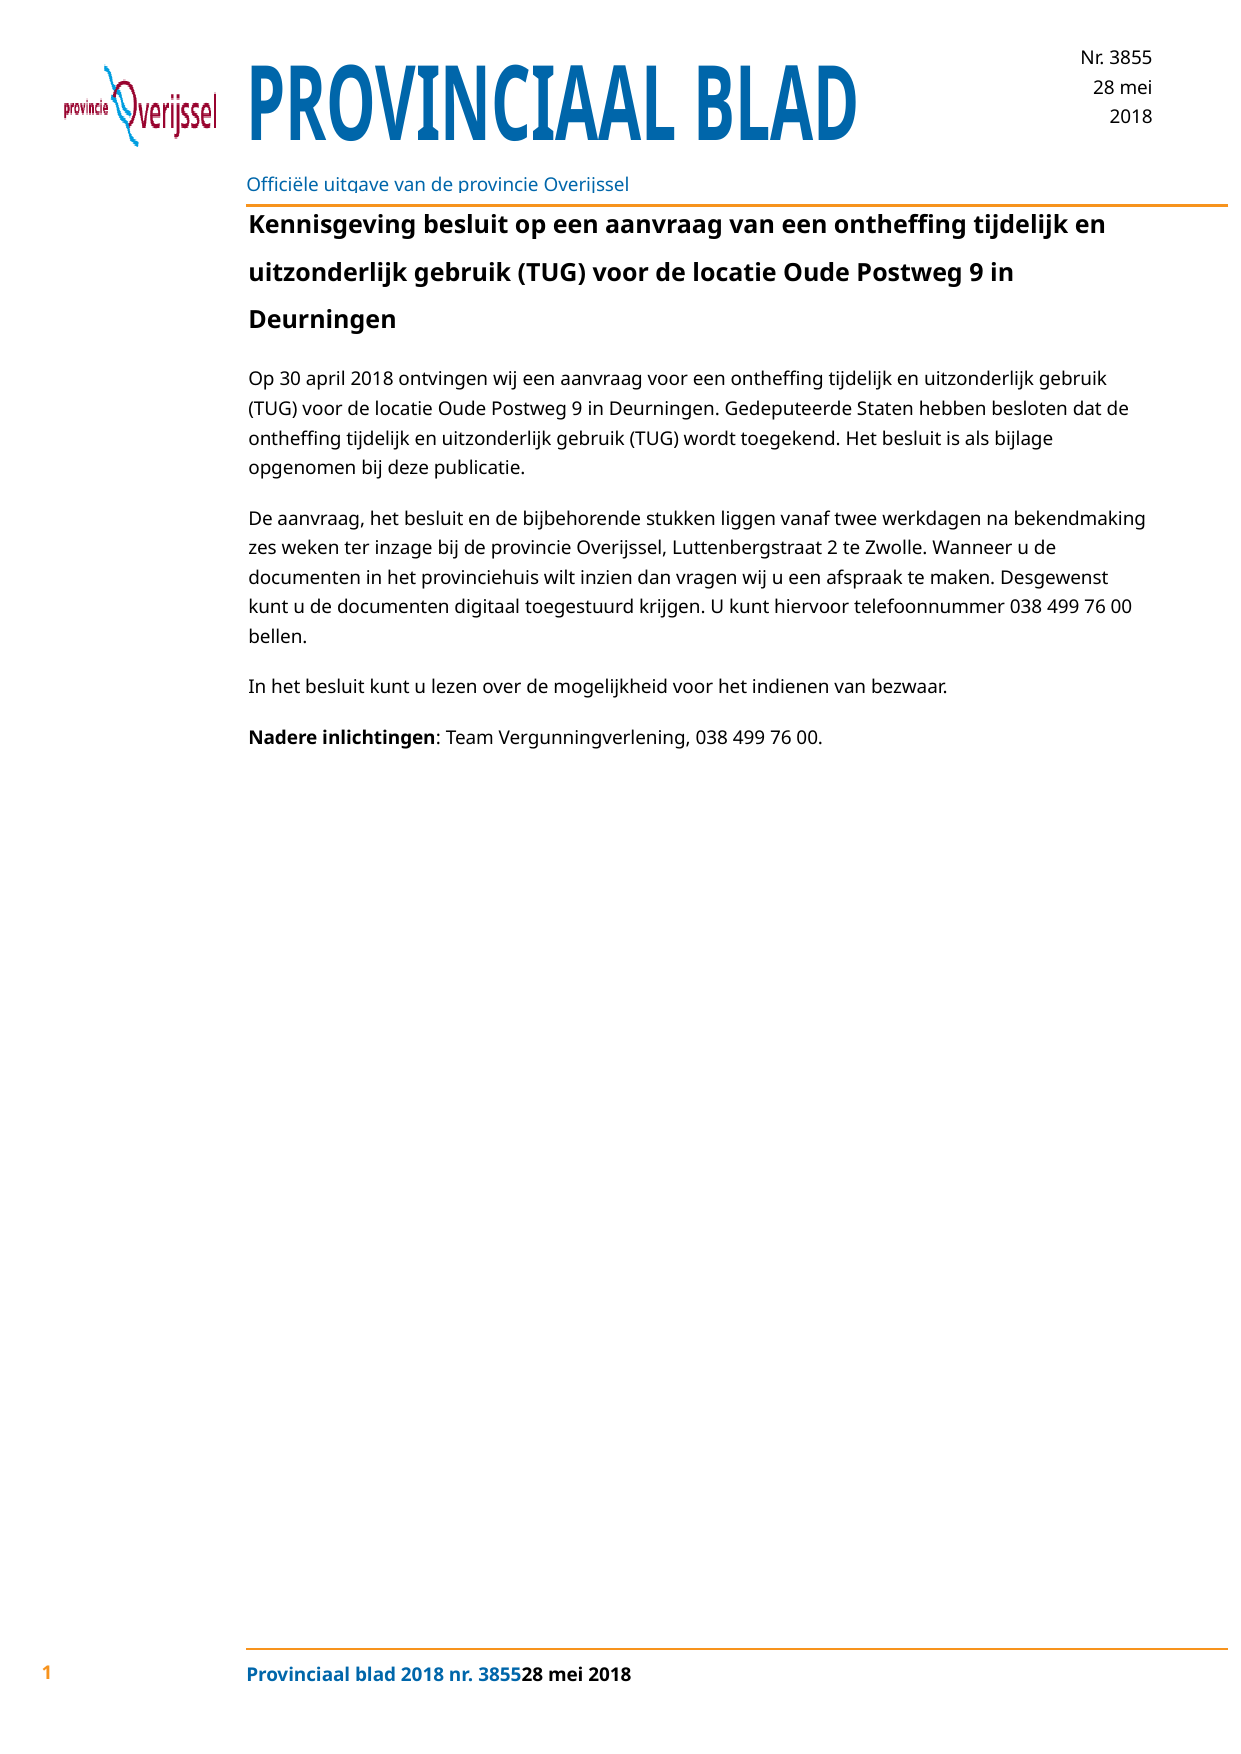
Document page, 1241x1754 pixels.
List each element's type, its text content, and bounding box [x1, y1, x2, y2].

text In het besluit kunt u lezen over de mogelijkheid voor het indienen van bezwaar. [248, 673, 1152, 699]
text Op 30 april 2018 ontvingen wij een aanvraag voor een ontheffing tijdelijk en uitzonderlijk gebruik (TUG) voor de locatie Oude Postweg 9 in Deurningen. Gedeputeerde Staten hebben besloten dat de ontheffing tijdelijk en uitzonderlijk gebruik (TUG) wordt toegekend. Het besluit is als bijlage opgenomen bij deze publicatie. [248, 366, 1152, 480]
text De aanvraag, het besluit en de bijbehorende stukken liggen vanaf twee werkdagen na bekendmaking zes weken ter inzage bij de provincie Overijssel, Luttenbergstraat 2 te Zwolle. Wanneer u de documenten in het provinciehuis wilt inzien dan vragen wij u een afspraak te maken. Desgewenst kunt u de documenten digitaal toegestuurd krijgen. U kunt hiervoor telefoonnummer 038 499 76 00 bellen. [248, 505, 1152, 649]
text Kennisgeving besluit op een aanvraag van een ontheffing tijdelijk en uitzonderlijk gebruik (TUG) voor de locatie Oude Postweg 9 in Deurningen [248, 207, 1152, 336]
text Nadere inlichtingen: Team Vergunningverlening, 038 499 76 00. [248, 724, 1152, 749]
picture [41, 47, 231, 172]
